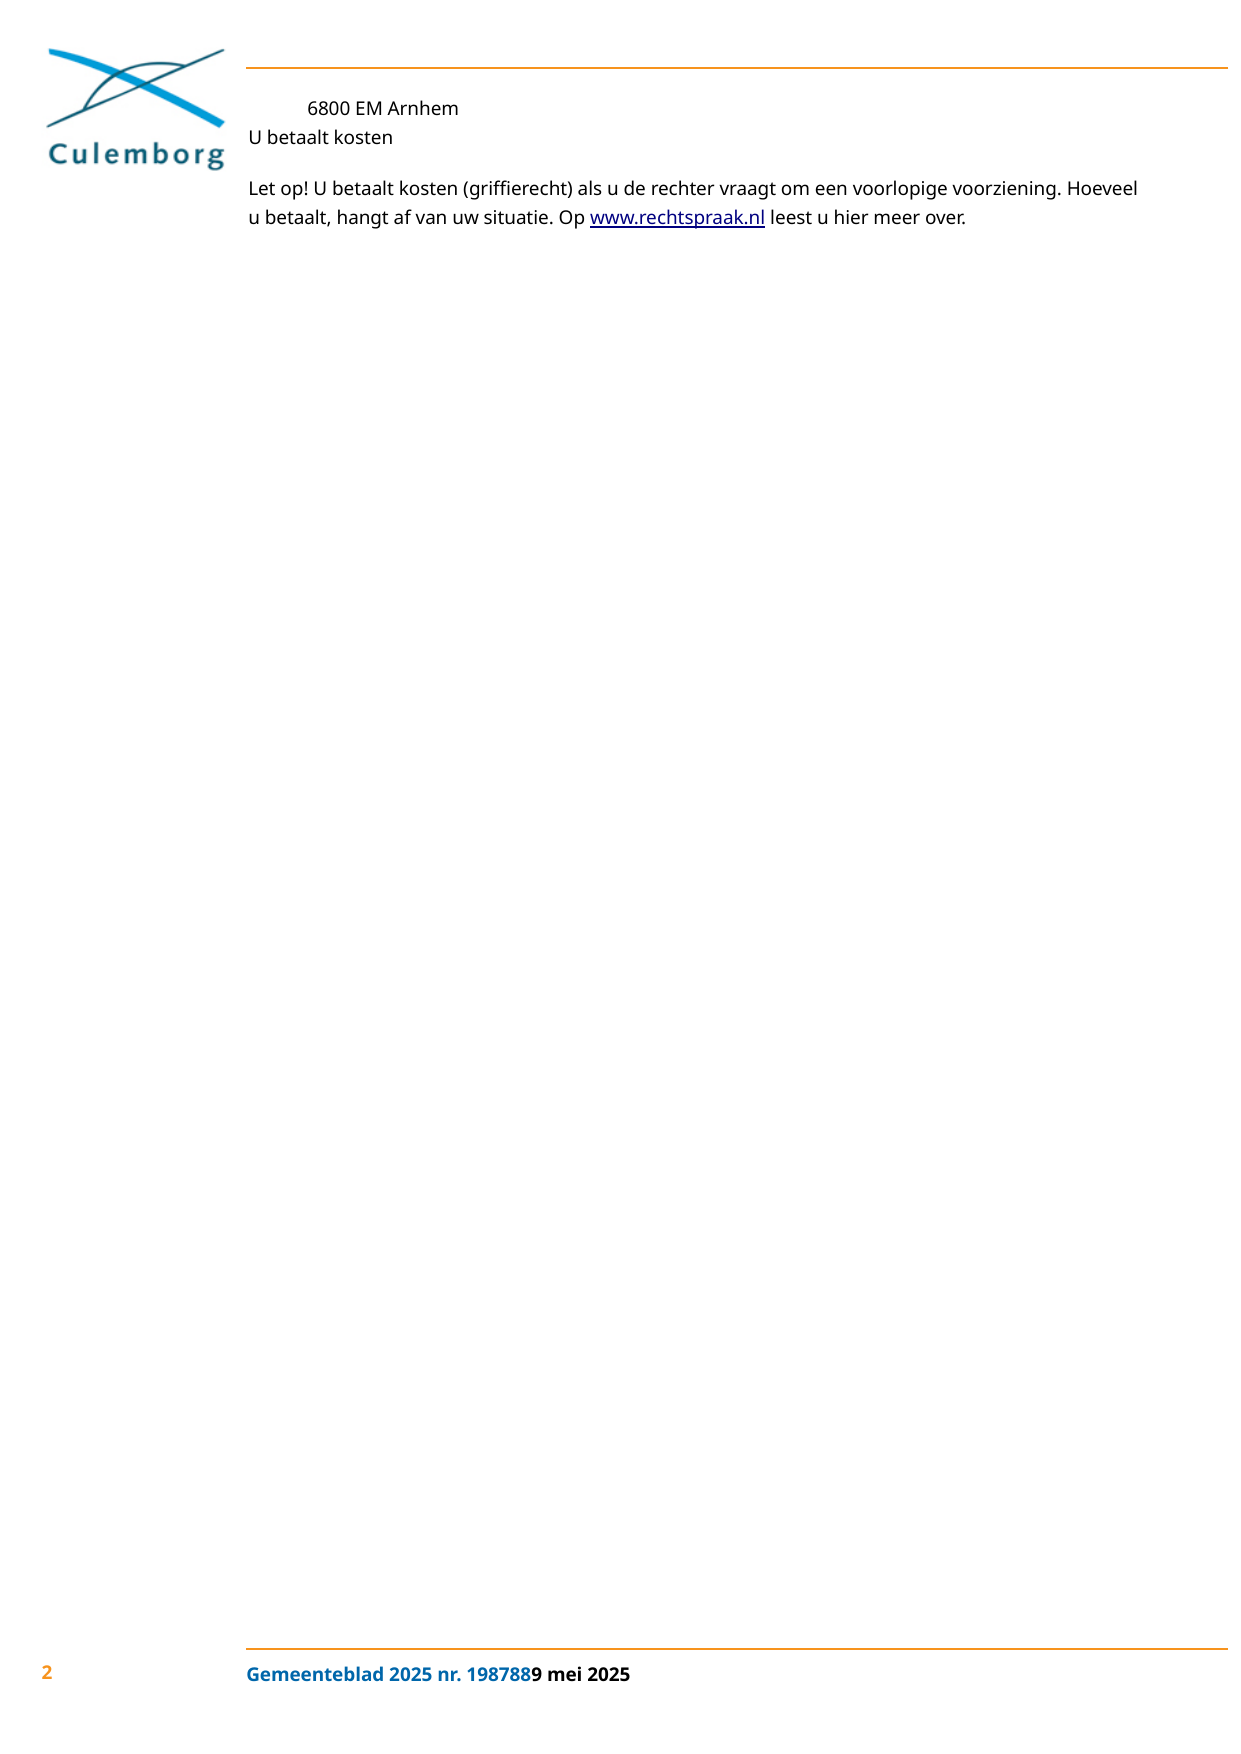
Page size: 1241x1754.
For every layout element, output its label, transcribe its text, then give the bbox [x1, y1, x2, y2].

list 6800 EM Arnhem [248, 95, 1152, 121]
text Let op! U betaalt kosten (griffierecht) als u de rechter vraagt om een voorlopige voorziening. Hoeveel u betaalt, hangt af van uw situatie. Op www.rechtspraak.nl leest u hier meer over. [248, 175, 1152, 230]
picture [41, 47, 231, 172]
text U betaalt kosten [248, 124, 1152, 150]
